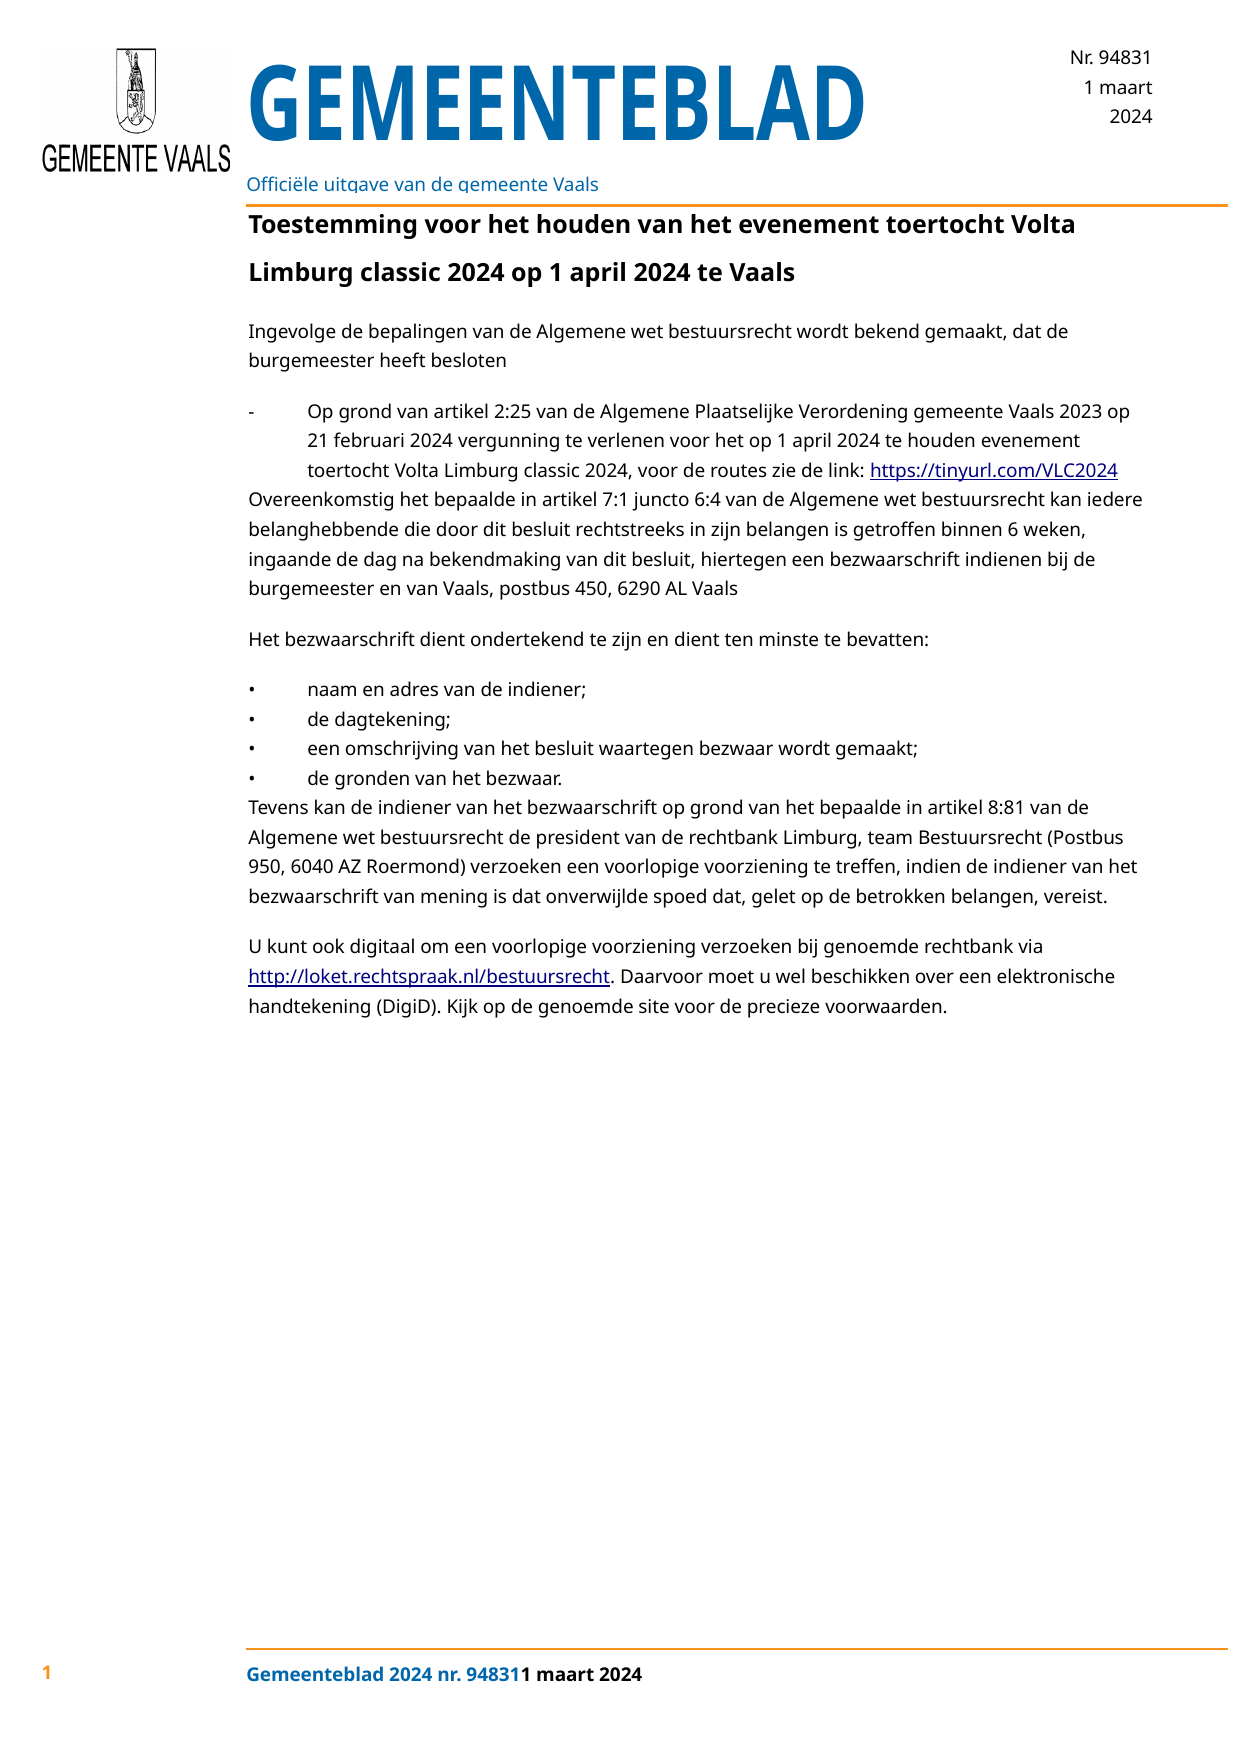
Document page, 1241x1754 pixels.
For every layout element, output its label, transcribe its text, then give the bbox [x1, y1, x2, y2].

text Ingevolge de bepalingen van de Algemene wet bestuursrecht wordt bekend gemaakt, dat de burgemeester heeft besloten [248, 318, 1152, 373]
list de gronden van het bezwaar. [248, 765, 1152, 791]
list een omschrijving van het besluit waartegen bezwaar wordt gemaakt; [248, 735, 1152, 761]
text Het bezwaarschrift dient ondertekend te zijn en dient ten minste te bevatten: [248, 626, 1152, 652]
picture [41, 47, 231, 172]
list naam en adres van de indiener; [248, 676, 1152, 702]
text Overeenkomstig het bepaalde in artikel 7:1 juncto 6:4 van de Algemene wet bestuursrecht kan iedere belanghebbende die door dit besluit rechtstreeks in zijn belangen is getroffen binnen 6 weken, ingaande de dag na bekendmaking van dit besluit, hiertegen een bezwaarschrift indienen bij de burgemeester en van Vaals, postbus 450, 6290 AL Vaals [248, 487, 1152, 601]
text U kunt ook digitaal om een voorlopige voorziening verzoeken bij genoemde rechtbank via http://loket.rechtspraak.nl/bestuursrecht. Daarvoor moet u wel beschikken over een elektronische handtekening (DigiD). Kijk op de genoemde site voor de precieze voorwaarden. [248, 934, 1152, 1019]
list Op grond van artikel 2:25 van de Algemene Plaatselijke Verordening gemeente Vaals 2023 op 21 februari 2024 vergunning te verlenen voor het op 1 april 2024 te houden evenement toertocht Volta Limburg classic 2024, voor de routes zie de link: https://tinyurl.com/VLC2024 [248, 398, 1152, 483]
list de dagtekening; [248, 706, 1152, 732]
text Toestemming voor het houden van het evenement toertocht Volta Limburg classic 2024 op 1 april 2024 te Vaals [248, 207, 1152, 288]
text Tevens kan de indiener van het bezwaarschrift op grond van het bepaalde in artikel 8:81 van de Algemene wet bestuursrecht de president van de rechtbank Limburg, team Bestuursrecht (Postbus 950, 6040 AZ Roermond) verzoeken een voorlopige voorziening te treffen, indien de indiener van het bezwaarschrift van mening is dat onverwijlde spoed dat, gelet op de betrokken belangen, vereist. [248, 794, 1152, 909]
